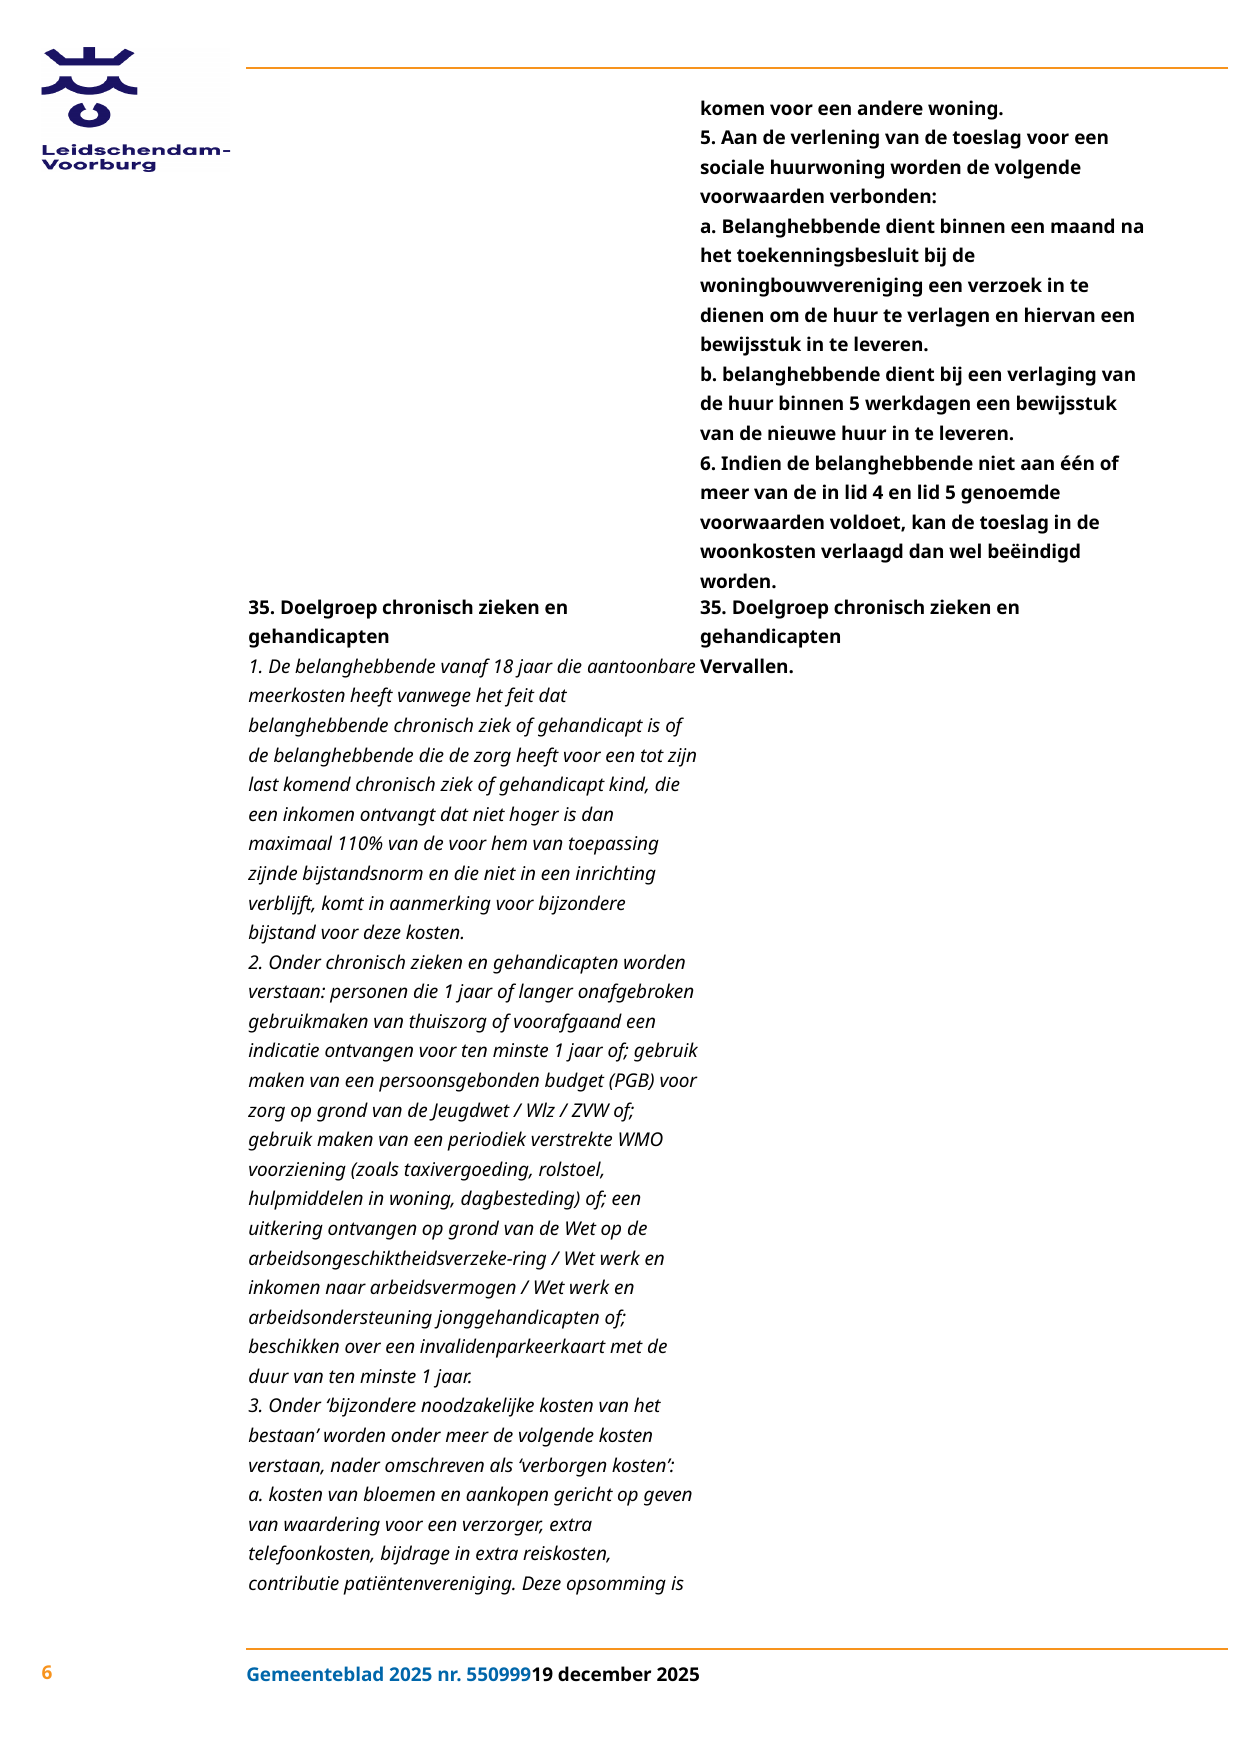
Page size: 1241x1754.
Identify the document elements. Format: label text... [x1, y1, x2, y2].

table_cell komen voor een andere woning. 5. Aan de verlening van de toeslag voor een sociale huurwoning worden de volgende voorwaarden verbonden: a. Belanghebbende dient binnen een maand na het toekenningsbesluit bij de woningbouwvereniging een verzoek in te dienen om de huur te verlagen en hiervan een bewijsstuk in te leveren. b. belanghebbende dient bij een verlaging van de huur binnen 5 werkdagen een bewijsstuk van de nieuwe huur in te leveren. 6. Indien de belanghebbende niet aan één of meer van de in lid 4 en lid 5 genoemde voorwaarden voldoet, kan de toeslag in de woonkosten verlaagd dan wel beëindigd worden. [700, 95, 1152, 594]
table_cell 35. Doelgroep chronisch zieken en gehandicapten Vervallen. [700, 594, 1152, 1596]
picture [41, 47, 231, 172]
table_cell 35. Doelgroep chronisch zieken en gehandicapten 1. De belanghebbende vanaf 18 jaar die aantoonbare meerkosten heeft vanwege het feit dat belanghebbende chronisch ziek of gehandicapt is of de belanghebbende die de zorg heeft voor een tot zijn last komend chronisch ziek of gehandicapt kind, die een inkomen ontvangt dat niet hoger is dan maximaal 110% van de voor hem van toepassing zijnde bijstandsnorm en die niet in een inrichting verblijft, komt in aanmerking voor bijzondere bijstand voor deze kosten. 2. Onder chronisch zieken en gehandicapten worden verstaan: personen die 1 jaar of langer onafgebroken gebruikmaken van thuiszorg of voorafgaand een indicatie ontvangen voor ten minste 1 jaar of; gebruik maken van een persoonsgebonden budget (PGB) voor zorg op grond van de Jeugdwet / Wlz / ZVW of; gebruik maken van een periodiek verstrekte WMO voorziening (zoals taxivergoeding, rolstoel, hulpmiddelen in woning, dagbesteding) of; een uitkering ontvangen op grond van de Wet op de arbeidsongeschiktheidsverzeke-ring / Wet werk en inkomen naar arbeidsvermogen / Wet werk en arbeidsondersteuning jonggehandicapten of; beschikken over een invalidenparkeerkaart met de duur van ten minste 1 jaar. 3. Onder ‘bijzondere noodzakelijke kosten van het bestaan’ worden onder meer de volgende kosten verstaan, nader omschreven als ‘verborgen kosten’: a. kosten van bloemen en aankopen gericht op geven van waardering voor een verzorger, extra telefoonkosten, bijdrage in extra reiskosten, contributie patiëntenvereniging. Deze opsomming is [248, 594, 700, 1596]
table_cell [248, 95, 700, 594]
